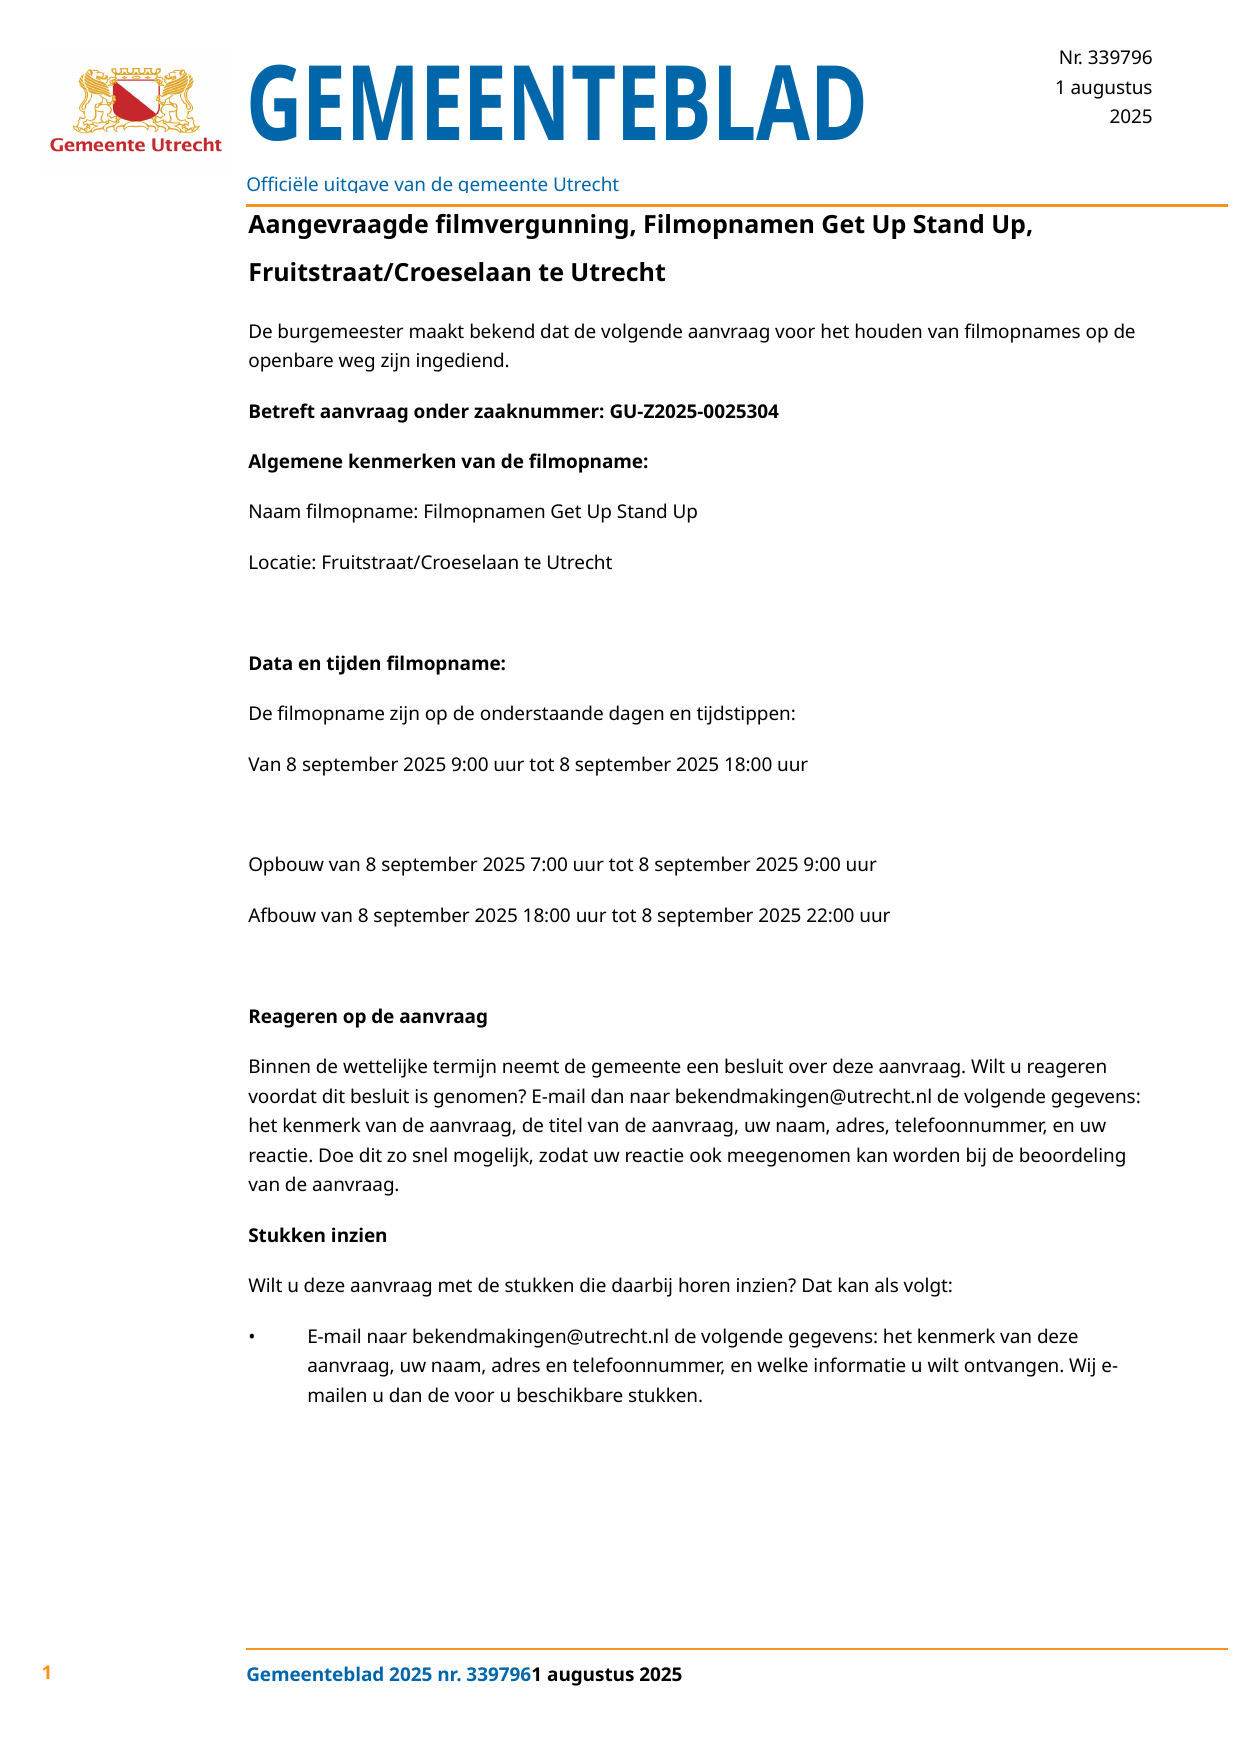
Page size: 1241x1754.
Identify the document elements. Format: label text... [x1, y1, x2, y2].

text Algemene kenmerken van de filmopname: [248, 448, 1152, 474]
picture [41, 47, 231, 172]
text Van 8 september 2025 9:00 uur tot 8 september 2025 18:00 uur [248, 751, 1152, 777]
text De burgemeester maakt bekend dat de volgende aanvraag voor het houden van filmopnames op de openbare weg zijn ingediend. [248, 318, 1152, 373]
text Binnen de wettelijke termijn neemt de gemeente een besluit over deze aanvraag. Wilt u reageren voordat dit besluit is genomen? E-mail dan naar bekendmakingen@utrecht.nl de volgende gegevens: het kenmerk van de aanvraag, de titel van de aanvraag, uw naam, adres, telefoonnummer, en uw reactie. Doe dit zo snel mogelijk, zodat uw reactie ook meegenomen kan worden bij de beoordeling van de aanvraag. [248, 1053, 1152, 1197]
text Aangevraagde filmvergunning, Filmopnamen Get Up Stand Up, Fruitstraat/Croeselaan te Utrecht [248, 207, 1152, 288]
text Data en tijden filmopname: [248, 650, 1152, 676]
text Stukken inzien [248, 1222, 1152, 1248]
text Betreft aanvraag onder zaaknummer: GU-Z2025-0025304 [248, 398, 1152, 424]
text Locatie: Fruitstraat/Croeselaan te Utrecht [248, 549, 1152, 575]
text Wilt u deze aanvraag met de stukken die daarbij horen inzien? Dat kan als volgt: [248, 1272, 1152, 1298]
list E-mail naar bekendmakingen@utrecht.nl de volgende gegevens: het kenmerk van deze aanvraag, uw naam, adres en telefoonnummer, en welke informatie u wilt ontvangen. Wij e-mailen u dan de voor u beschikbare stukken. [248, 1323, 1152, 1408]
text Opbouw van 8 september 2025 7:00 uur tot 8 september 2025 9:00 uur [248, 852, 1152, 877]
text Reageren op de aanvraag [248, 1003, 1152, 1029]
text Naam filmopname: Filmopnamen Get Up Stand Up [248, 499, 1152, 524]
text Afbouw van 8 september 2025 18:00 uur tot 8 september 2025 22:00 uur [248, 902, 1152, 928]
text De filmopname zijn op de onderstaande dagen en tijdstippen: [248, 700, 1152, 726]
